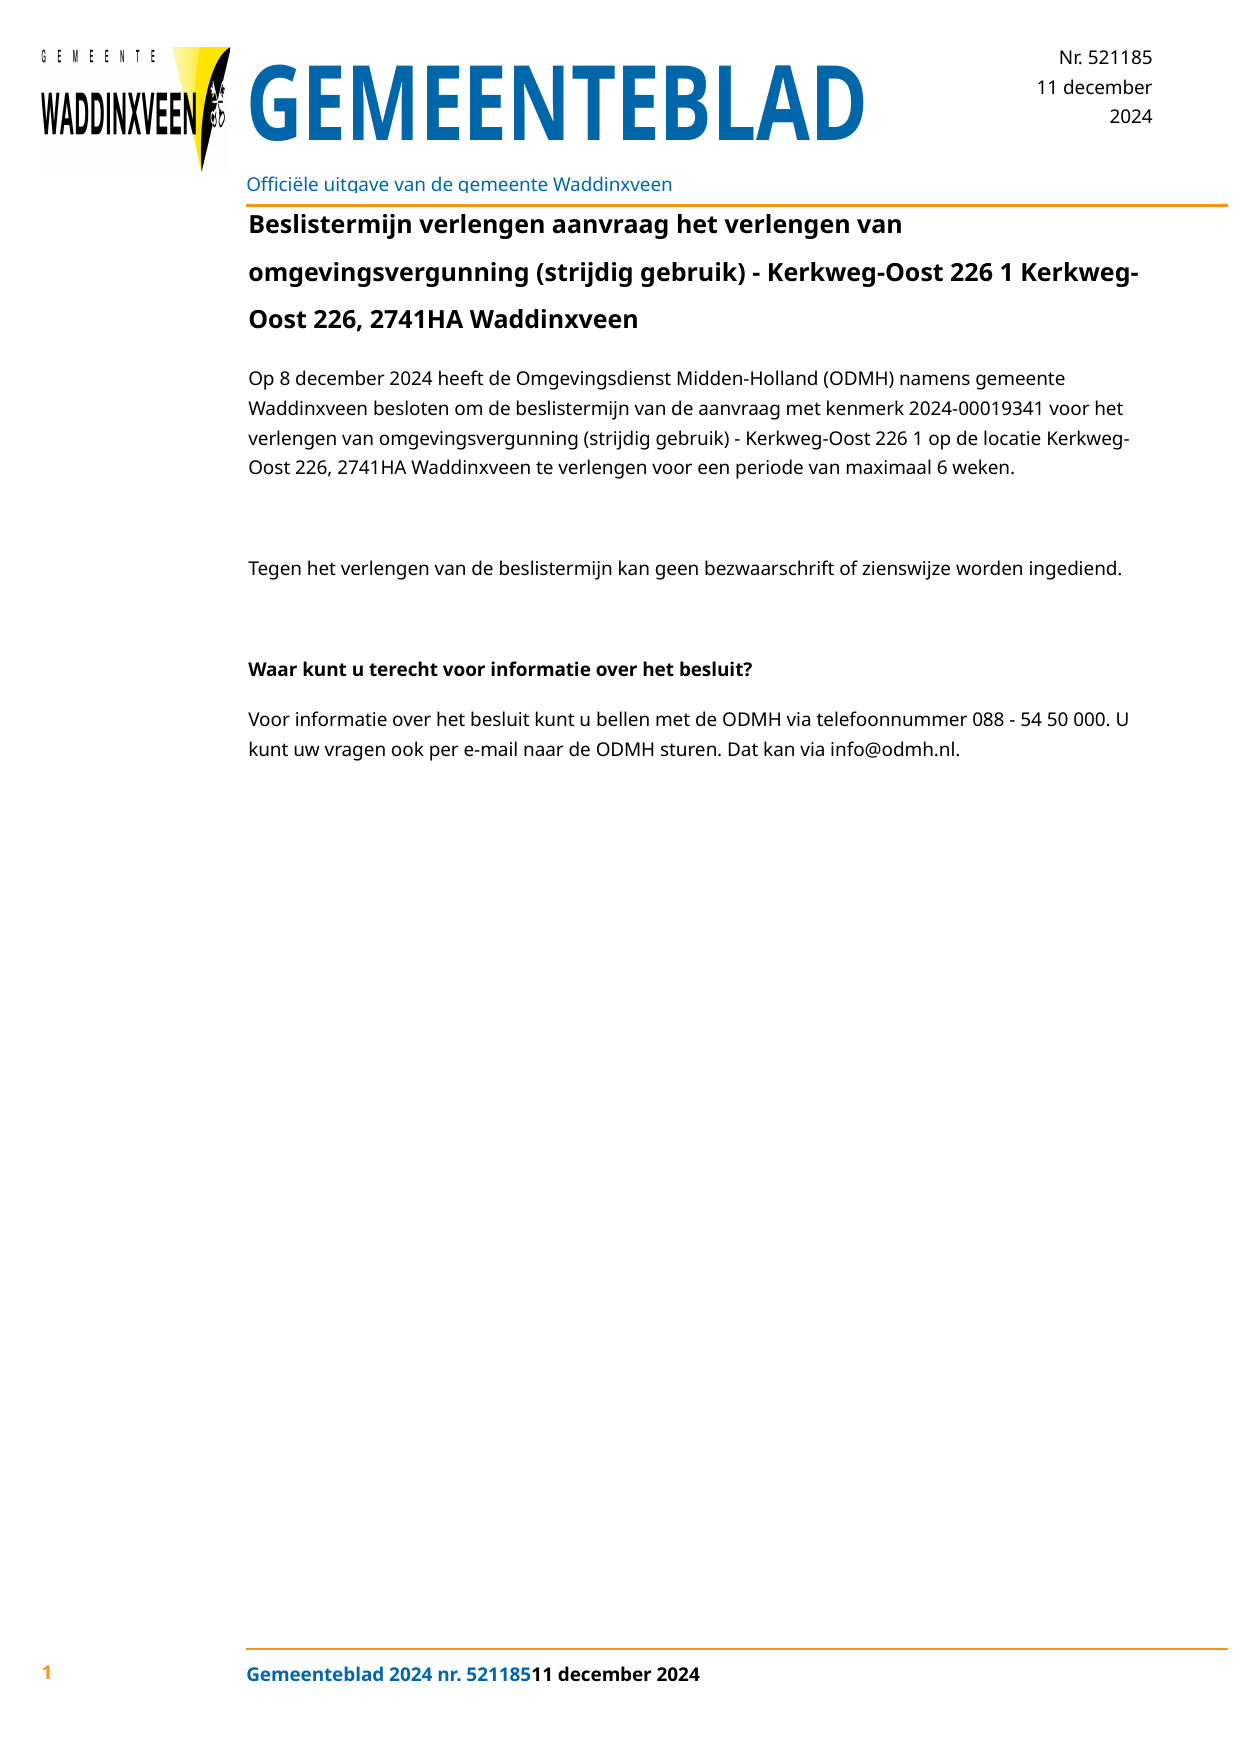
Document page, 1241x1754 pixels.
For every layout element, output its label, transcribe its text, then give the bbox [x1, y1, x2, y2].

text Op 8 december 2024 heeft de Omgevingsdienst Midden-Holland (ODMH) namens gemeente Waddinxveen besloten om de beslistermijn van de aanvraag met kenmerk 2024-00019341 voor het verlengen van omgevingsvergunning (strijdig gebruik) - Kerkweg-Oost 226 1 op de locatie Kerkweg-Oost 226, 2741HA Waddinxveen te verlengen voor een periode van maximaal 6 weken. [248, 366, 1152, 480]
text Waar kunt u terecht voor informatie over het besluit? [248, 656, 1152, 682]
picture [41, 47, 231, 172]
text Tegen het verlengen van de beslistermijn kan geen bezwaarschrift of zienswijze worden ingediend. [248, 555, 1152, 581]
text Voor informatie over het besluit kunt u bellen met de ODMH via telefoonnummer 088 - 54 50 000. U kunt uw vragen ook per e-mail naar de ODMH sturen. Dat kan via info@odmh.nl. [248, 706, 1152, 762]
text Beslistermijn verlengen aanvraag het verlengen van omgevingsvergunning (strijdig gebruik) - Kerkweg-Oost 226 1 Kerkweg-Oost 226, 2741HA Waddinxveen [248, 207, 1152, 336]
